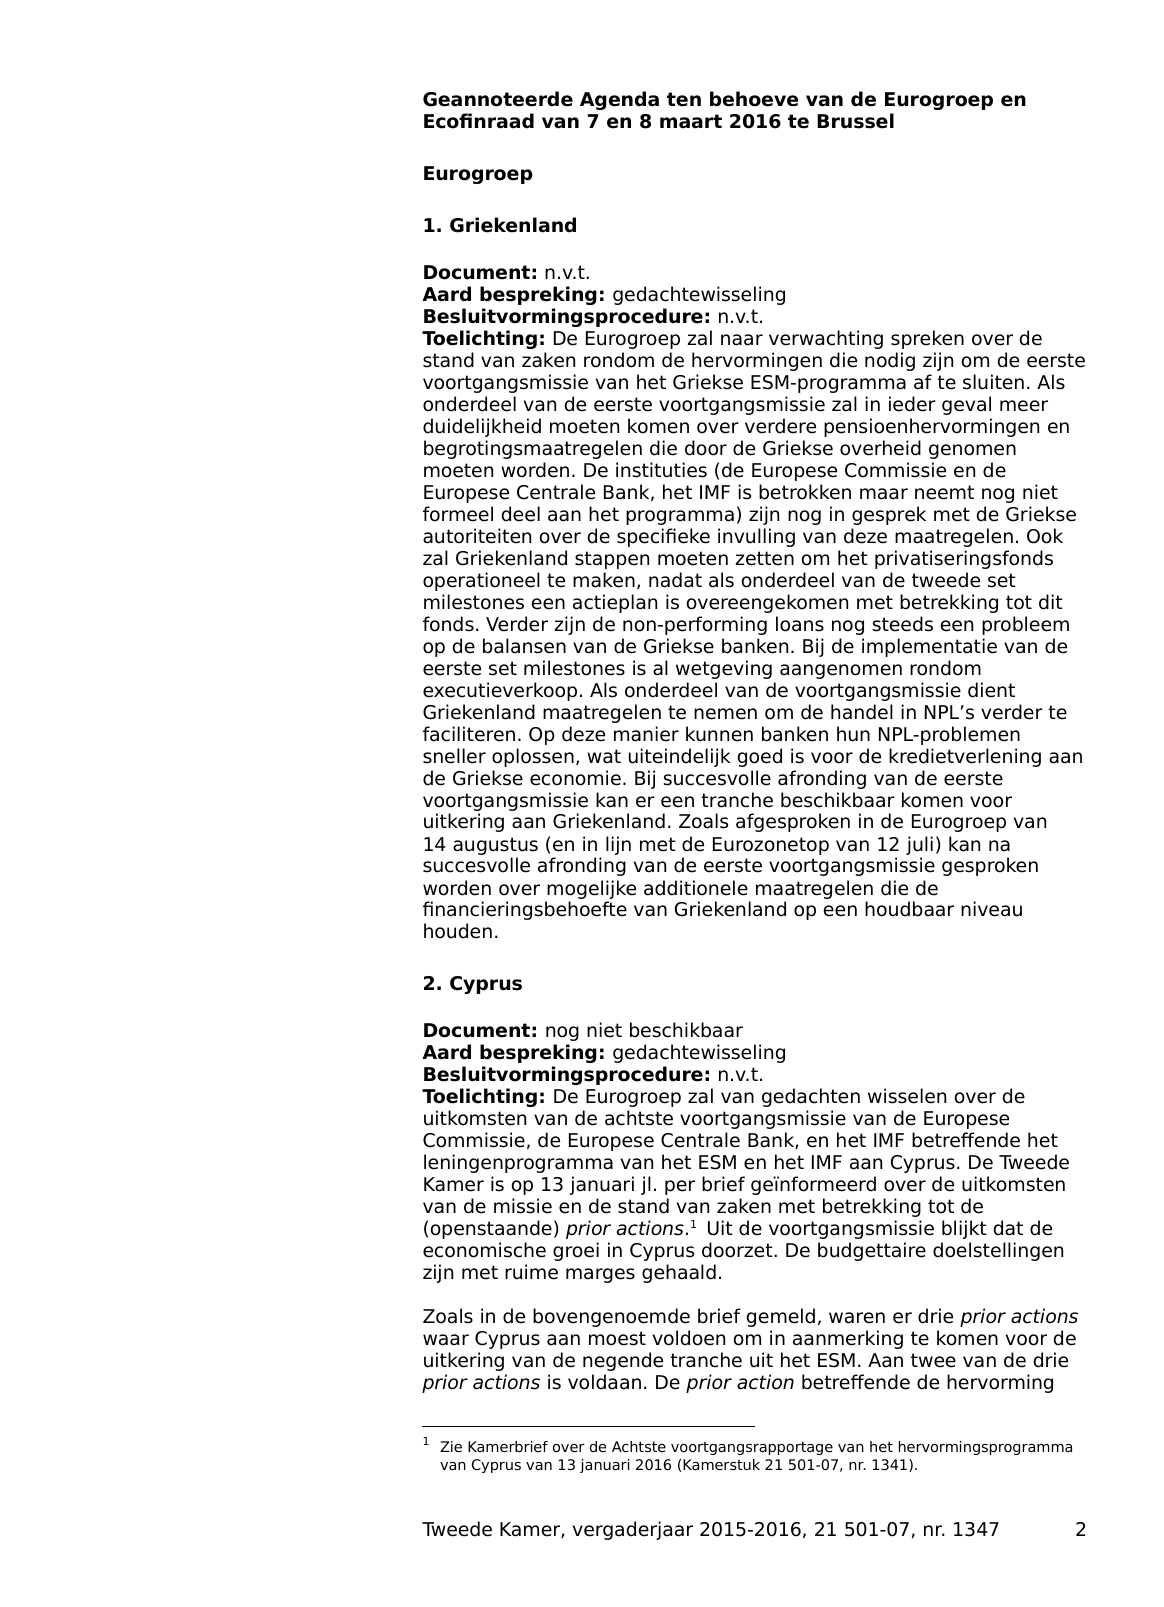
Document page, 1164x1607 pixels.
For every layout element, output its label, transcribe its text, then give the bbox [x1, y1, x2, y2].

text Toelichting: De Eurogroep zal naar verwachting spreken over de stand van zaken rondom de hervormingen die nodig zijn om de eerste voortgangsmissie van het Griekse ESM-programma af te sluiten. Als onderdeel van de eerste voortgangsmissie zal in ieder geval meer duidelijkheid moeten komen over verdere pensioenhervormingen en begrotingsmaatregelen die door de Griekse overheid genomen moeten worden. De instituties (de Europese Commissie en de Europese Centrale Bank, het IMF is betrokken maar neemt nog niet formeel deel aan het programma) zijn nog in gesprek met de Griekse autoriteiten over de specifieke invulling van deze maatregelen. Ook zal Griekenland stappen moeten zetten om het privatiseringsfonds operationeel te maken, nadat als onderdeel van de tweede set milestones een actieplan is overeengekomen met betrekking tot dit fonds. Verder zijn de non-performing loans nog steeds een probleem op de balansen van de Griekse banken. Bij de implementatie van de eerste set milestones is al wetgeving aangenomen rondom executieverkoop. Als onderdeel van de voortgangsmissie dient Griekenland maatregelen te nemen om de handel in NPL’s verder te faciliteren. Op deze manier kunnen banken hun NPL-problemen sneller oplossen, wat uiteindelijk goed is voor de kredietverlening aan de Griekse economie. Bij succesvolle afronding van de eerste voortgangsmissie kan er een tranche beschikbaar komen voor uitkering aan Griekenland. Zoals afgesproken in de Eurogroep van 14 augustus (en in lijn met de Eurozonetop van 12 juli) kan na succesvolle afronding van de eerste voortgangsmissie gesproken worden over mogelijke additionele maatregelen die de financieringsbehoefte van Griekenland op een houdbaar niveau houden. [422, 328, 1087, 943]
text Document: nog niet beschikbaar [422, 1020, 1087, 1042]
text Aard bespreking: gedachtewisseling [422, 1042, 1087, 1064]
text Toelichting: De Eurogroep zal van gedachten wisselen over de uitkomsten van de achtste voortgangsmissie van de Europese Commissie, de Europese Centrale Bank, en het IMF betreffende het leningenprogramma van het ESM en het IMF aan Cyprus. De Tweede Kamer is op 13 januari jl. per brief geïnformeerd over de uitkomsten van de missie en de stand van zaken met betrekking tot de (openstaande) prior actions. Uit de voortgangsmissie blijkt dat de economische groei in Cyprus doorzet. De budgettaire doelstellingen zijn met ruime marges gehaald. [422, 1086, 1087, 1284]
text Zoals in de bovengenoemde brief gemeld, waren er drie prior actions waar Cyprus aan moest voldoen om in aanmerking te komen voor de uitkering van de negende tranche uit het ESM. Aan twee van de drie prior actions is voldaan. De prior action betreffende de hervorming [422, 1306, 1087, 1394]
text Document: n.v.t. [422, 262, 1087, 284]
subtitle Eurogroep [422, 163, 1087, 185]
text Besluitvormingsprocedure: n.v.t. [422, 306, 1087, 328]
subtitle 1. Griekenland [422, 215, 1087, 237]
text Zie Kamerbrief over de Achtste voortgangsrapportage van het hervormingsprogramma van Cyprus van 13 januari 2016 (Kamerstuk 21 501-07, nr. 1341). [422, 1435, 1087, 1474]
text Besluitvormingsprocedure: n.v.t. [422, 1064, 1087, 1086]
text Aard bespreking: gedachtewisseling [422, 284, 1087, 306]
subtitle 2. Cyprus [422, 973, 1087, 995]
subtitle Geannoteerde Agenda ten behoeve van de Eurogroep en Ecofinraad van 7 en 8 maart 2016 te Brussel [422, 89, 1087, 133]
